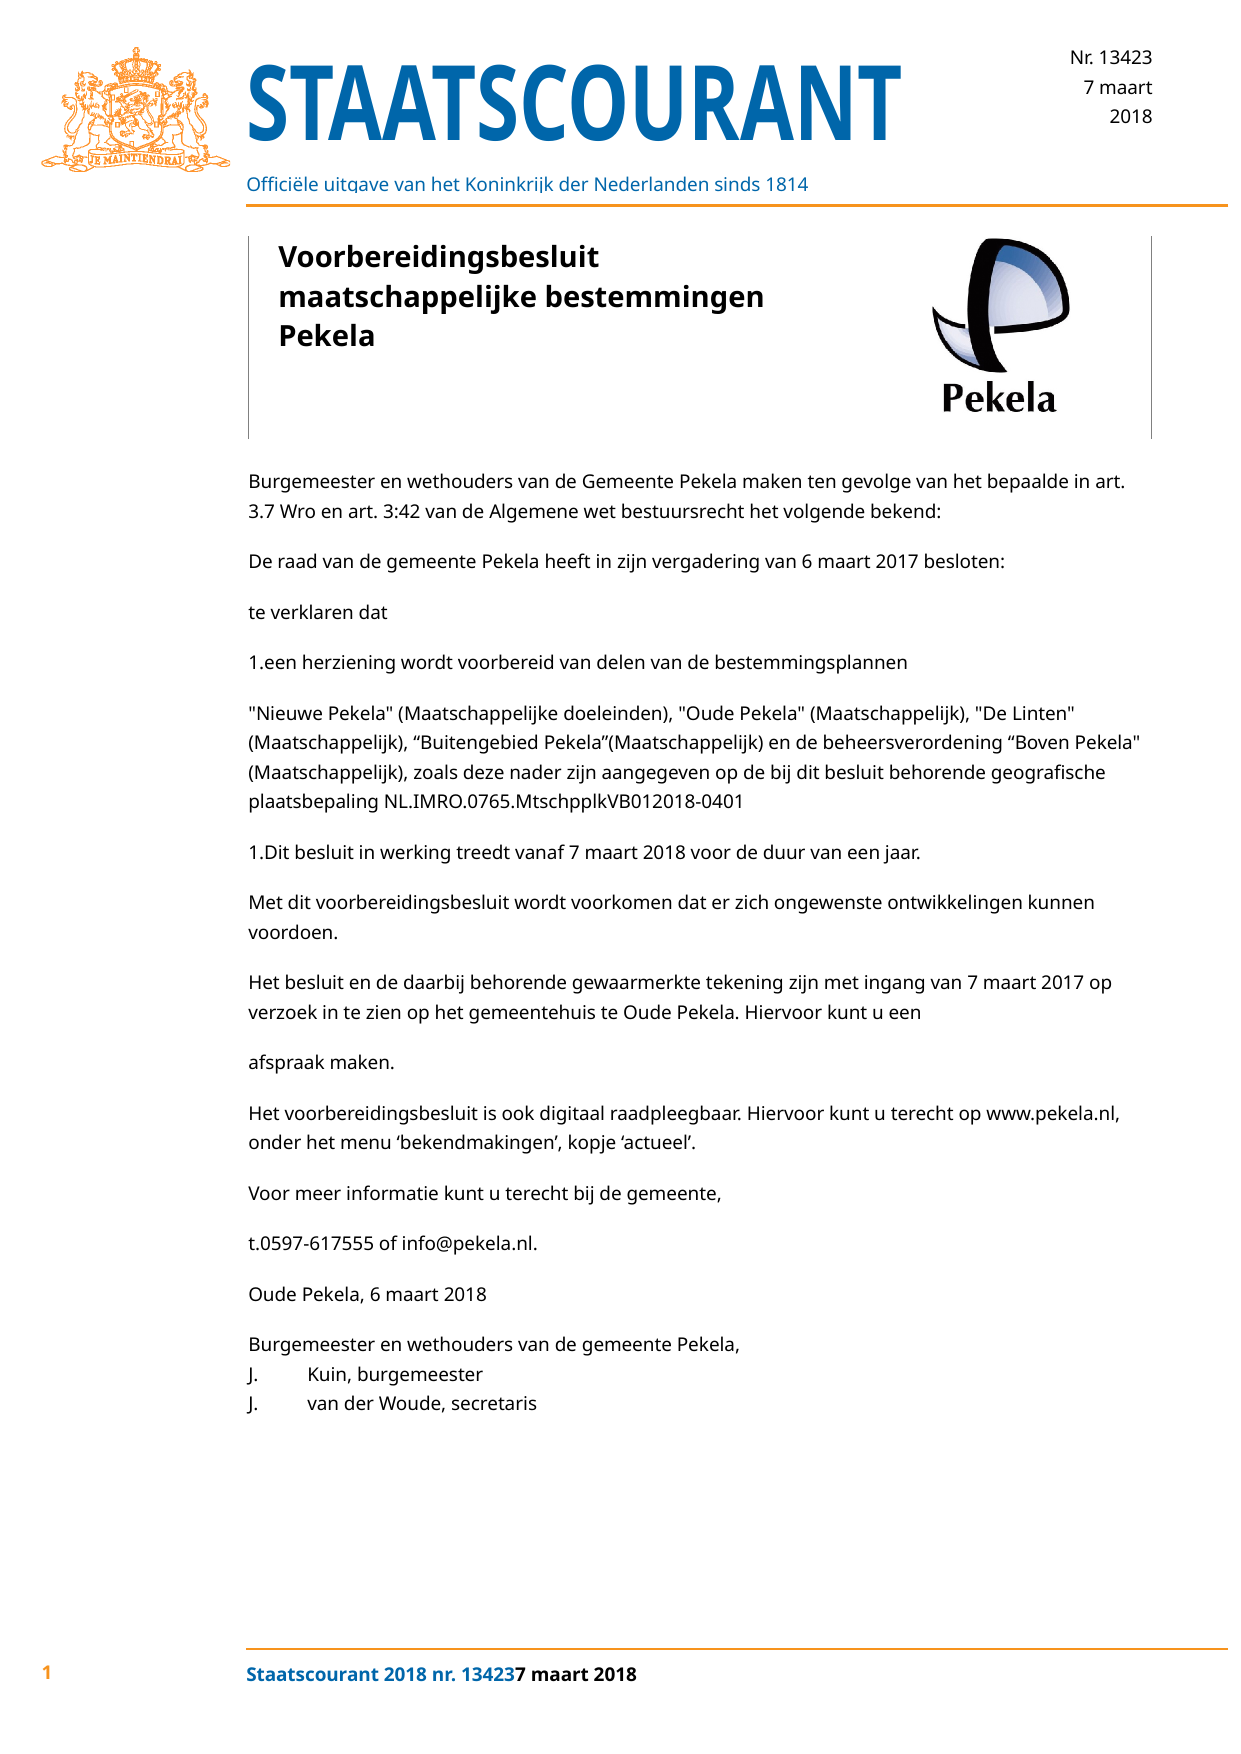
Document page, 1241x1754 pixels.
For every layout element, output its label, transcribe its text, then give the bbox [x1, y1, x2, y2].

picture [41, 47, 231, 172]
text 1.een herziening wordt voorbereid van delen van de bestemmingsplannen [248, 649, 1152, 675]
picture [929, 236, 1072, 414]
text Burgemeester en wethouders van de gemeente Pekela, [248, 1331, 1152, 1357]
list van der Woude, secretaris [248, 1390, 1152, 1416]
table_header [850, 236, 929, 413]
text Burgemeester en wethouders van de Gemeente Pekela maken ten gevolge van het bepaalde in art. 3.7 Wro en art. 3:42 van de Algemene wet bestuursrecht het volgende bekend: [248, 469, 1152, 524]
text De raad van de gemeente Pekela heeft in zijn vergadering van 6 maart 2017 besloten: [248, 549, 1152, 574]
text te verklaren dat [248, 599, 1152, 625]
text afspraak maken. [248, 1049, 1152, 1075]
text Oude Pekela, 6 maart 2018 [248, 1281, 1152, 1306]
text Het besluit en de daarbij behorende gewaarmerkte tekening zijn met ingang van 7 maart 2017 op verzoek in te zien op het gemeentehuis te Oude Pekela. Hiervoor kunt u een [248, 969, 1152, 1025]
text Het voorbereidingsbesluit is ook digitaal raadpleegbaar. Hiervoor kunt u terecht op www.pekela.nl, onder het menu ‘bekendmakingen’, kopje ‘actueel’. [248, 1100, 1152, 1155]
table_header Voorbereidingsbesluit maatschappelijke bestemmingen Pekela [249, 236, 850, 439]
table_header [1072, 236, 1151, 413]
text Voor meer informatie kunt u terecht bij de gemeente, [248, 1180, 1152, 1206]
table_header [850, 414, 1151, 439]
text 1.Dit besluit in werking treedt vanaf 7 maart 2018 voor de duur van een jaar. [248, 839, 1152, 865]
text t.0597-617555 of info@pekela.nl. [248, 1230, 1152, 1256]
list Kuin, burgemeester [248, 1361, 1152, 1386]
text Met dit voorbereidingsbesluit wordt voorkomen dat er zich ongewenste ontwikkelingen kunnen voordoen. [248, 889, 1152, 945]
text "Nieuwe Pekela" (Maatschappelijke doeleinden), "Oude Pekela" (Maatschappelijk), "De Linten" (Maatschappelijk), “Buitengebied Pekela”(Maatschappelijk) en de beheersverordening “Boven Pekela" (Maatschappelijk), zoals deze nader zijn aangegeven op de bij dit besluit behorende geografische plaatsbepaling NL.IMRO.0765.MtschpplkVB012018-0401 [248, 700, 1152, 814]
